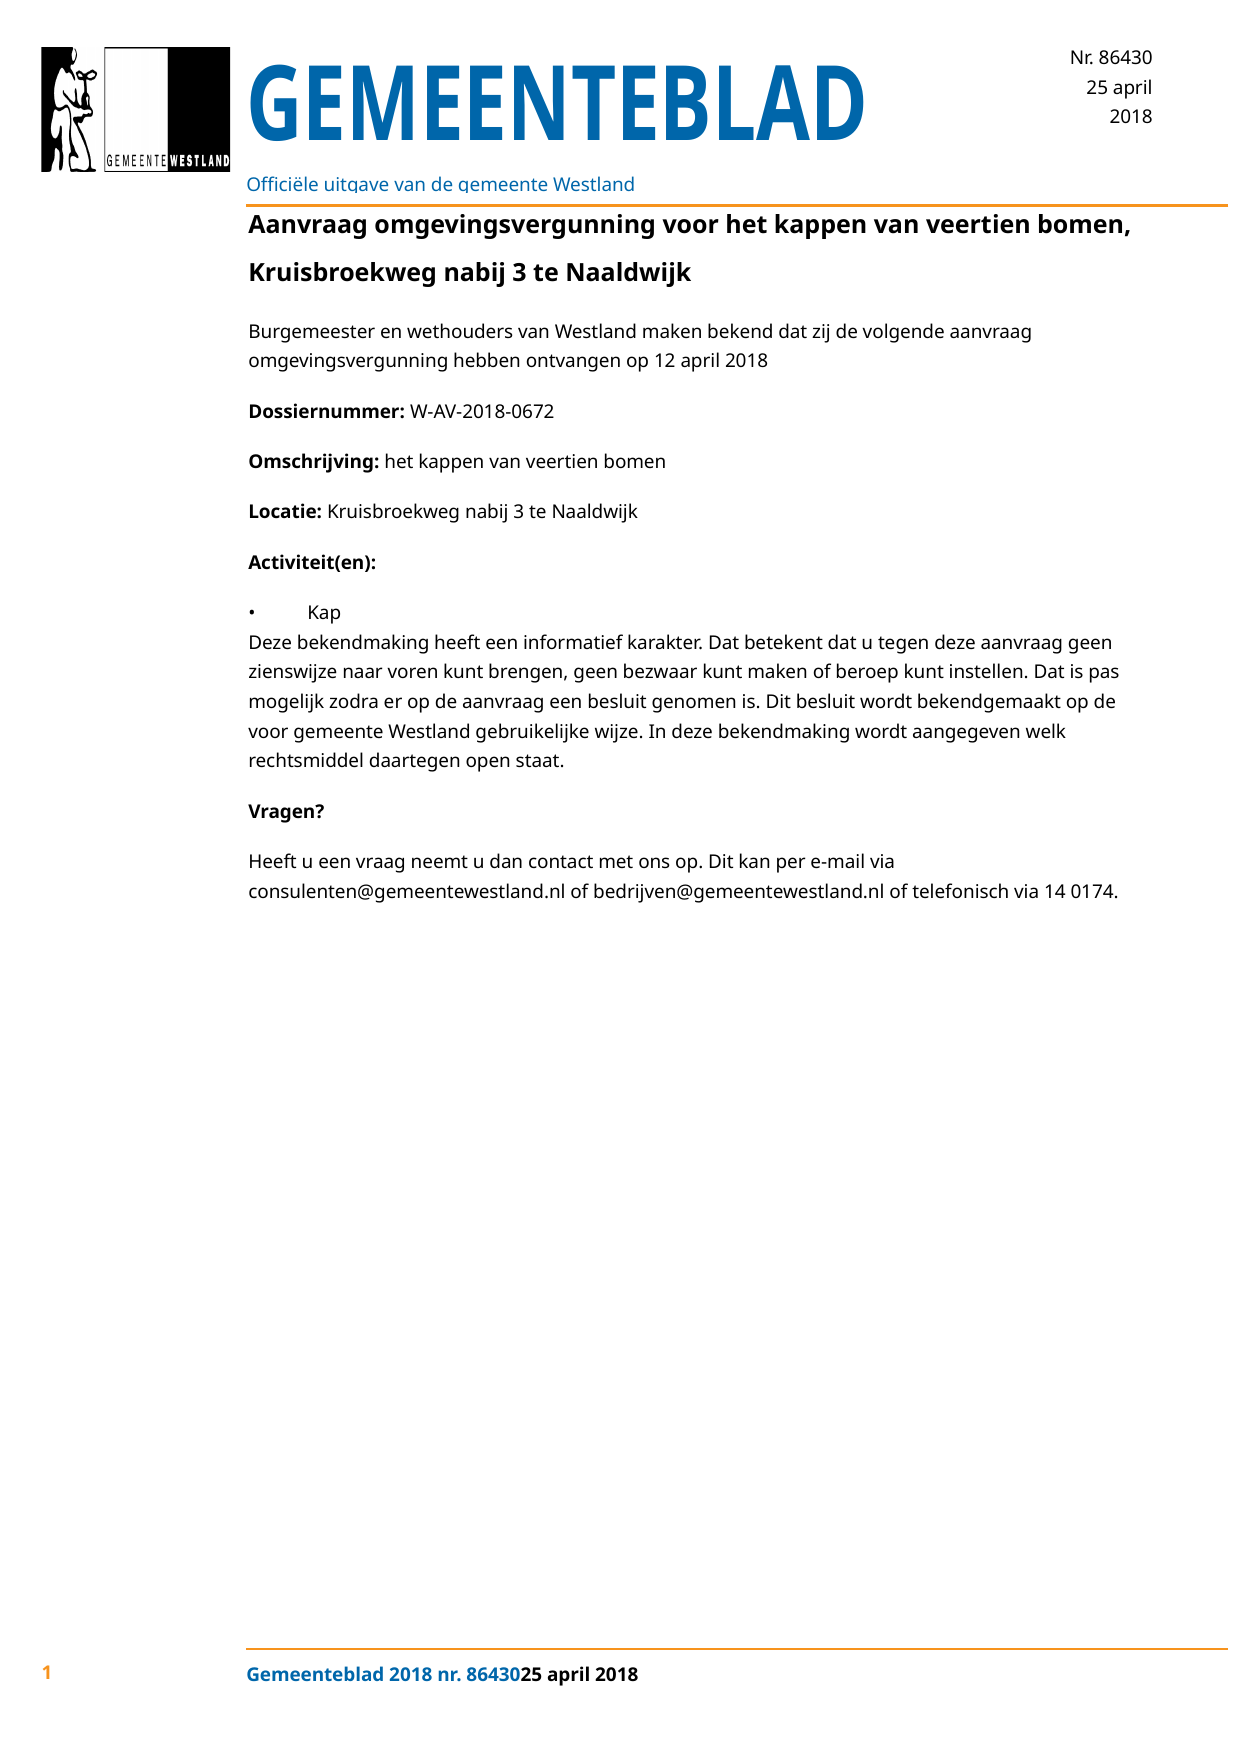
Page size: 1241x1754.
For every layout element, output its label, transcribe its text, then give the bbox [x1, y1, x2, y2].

text Deze bekendmaking heeft een informatief karakter. Dat betekent dat u tegen deze aanvraag geen zienswijze naar voren kunt brengen, geen bezwaar kunt maken of beroep kunt instellen. Dat is pas mogelijk zodra er op de aanvraag een besluit genomen is. Dit besluit wordt bekendgemaakt op de voor gemeente Westland gebruikelijke wijze. In deze bekendmaking wordt aangegeven welk rechtsmiddel daartegen open staat. [248, 629, 1152, 773]
text Activiteit(en): [248, 549, 1152, 575]
text Burgemeester en wethouders van Westland maken bekend dat zij de volgende aanvraag omgevingsvergunning hebben ontvangen op 12 april 2018 [248, 318, 1152, 373]
text Omschrijving: het kappen van veertien bomen [248, 448, 1152, 474]
text Vragen? [248, 798, 1152, 824]
text Locatie: Kruisbroekweg nabij 3 te Naaldwijk [248, 499, 1152, 524]
picture [41, 47, 231, 172]
list Kap [248, 599, 1152, 625]
text Dossiernummer: W-AV-2018-0672 [248, 398, 1152, 424]
text Heeft u een vraag neemt u dan contact met ons op. Dit kan per e-mail via consulenten@gemeentewestland.nl of bedrijven@gemeentewestland.nl of telefonisch via 14 0174. [248, 848, 1152, 904]
text Aanvraag omgevingsvergunning voor het kappen van veertien bomen, Kruisbroekweg nabij 3 te Naaldwijk [248, 207, 1152, 288]
